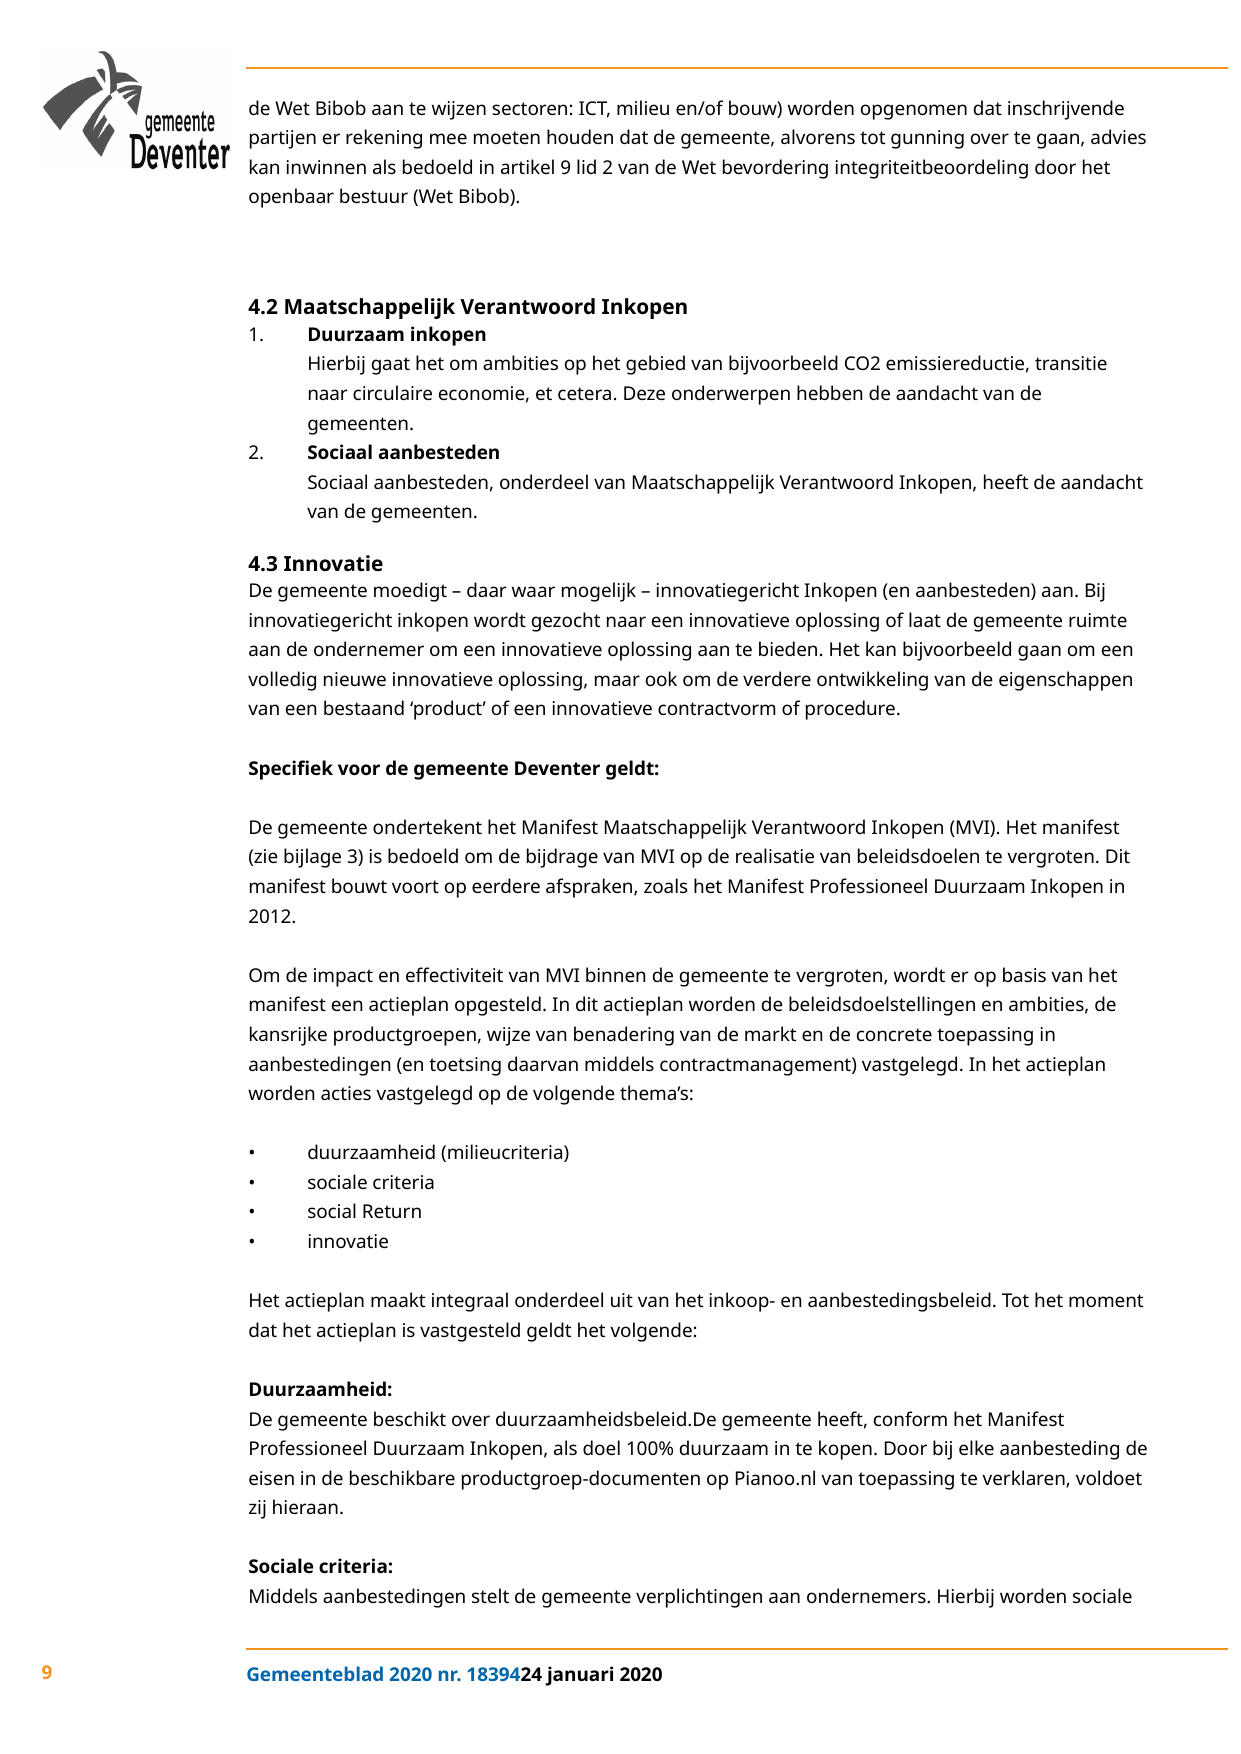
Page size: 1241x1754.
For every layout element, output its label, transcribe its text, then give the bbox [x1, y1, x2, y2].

text 4.3 Innovatie [248, 549, 1152, 577]
list Sociaal aanbesteden [248, 439, 1152, 465]
list Sociaal aanbesteden, onderdeel van Maatschappelijk Verantwoord Inkopen, heeft de aandacht van de gemeenten. [248, 469, 1152, 524]
list Duurzaam inkopen [248, 321, 1152, 347]
list Hierbij gaat het om ambities op het gebied van bijvoorbeeld CO2 emissiereductie, transitie naar circulaire economie, et cetera. Deze onderwerpen hebben de aandacht van de gemeenten. [248, 351, 1152, 435]
text De gemeente moedigt – daar waar mogelijk – innovatiegericht Inkopen (en aanbesteden) aan. Bij innovatiegericht inkopen wordt gezocht naar een innovatieve oplossing of laat de gemeente ruimte aan de ondernemer om een innovatieve oplossing aan te bieden. Het kan bijvoorbeeld gaan om een volledig nieuwe innovatieve oplossing, maar ook om de verdere ontwikkeling van de eigenschappen van een bestaand ‘product’ of een innovatieve contractvorm of procedure. [248, 577, 1152, 721]
table_header de Wet Bibob aan te wijzen sectoren: ICT, milieu en/of bouw) worden opgenomen dat inschrijvende partijen er rekening mee moeten houden dat de gemeente, alvorens tot gunning over te gaan, advies kan inwinnen als bedoeld in artikel 9 lid 2 van de Wet bevordering integriteitbeoordeling door het openbaar bestuur (Wet Bibob). [248, 95, 1152, 239]
picture [41, 47, 231, 172]
table_header Specifiek voor de gemeente Deventer geldt: De gemeente ondertekent het Manifest Maatschappelijk Verantwoord Inkopen (MVI). Het manifest (zie bijlage 3) is bedoeld om de bijdrage van MVI op de realisatie van beleidsdoelen te vergroten. Dit manifest bouwt voort op eerdere afspraken, zoals het Manifest Professioneel Duurzaam Inkopen in 2012. Om de impact en effectiviteit van MVI binnen de gemeente te vergroten, wordt er op basis van het manifest een actieplan opgesteld. In dit actieplan worden de beleidsdoelstellingen en ambities, de kansrijke productgroepen, wijze van benadering van de markt en de concrete toepassing in aanbestedingen (en toetsing daarvan middels contractmanagement) vastgelegd. In het actieplan worden acties vastgelegd op de volgende thema’s: duurzaamheid (milieucriteria) sociale criteria social Return innovatie Het actieplan maakt integraal onderdeel uit van het inkoop- en aanbestedingsbeleid. Tot het moment dat het actieplan is vastgesteld geldt het volgende: Duurzaamheid: De gemeente beschikt over duurzaamheidsbeleid.De gemeente heeft, conform het Manifest Professioneel Duurzaam Inkopen, als doel 100% duurzaam in te kopen. Door bij elke aanbesteding de eisen in de beschikbare productgroep-documenten op Pianoo.nl van toepassing te verklaren, voldoet zij hieraan. Sociale criteria: Middels aanbestedingen stelt de gemeente verplichtingen aan ondernemers. Hierbij worden sociale [248, 755, 1152, 1609]
text 4.2 Maatschappelijk Verantwoord Inkopen [248, 292, 1152, 321]
